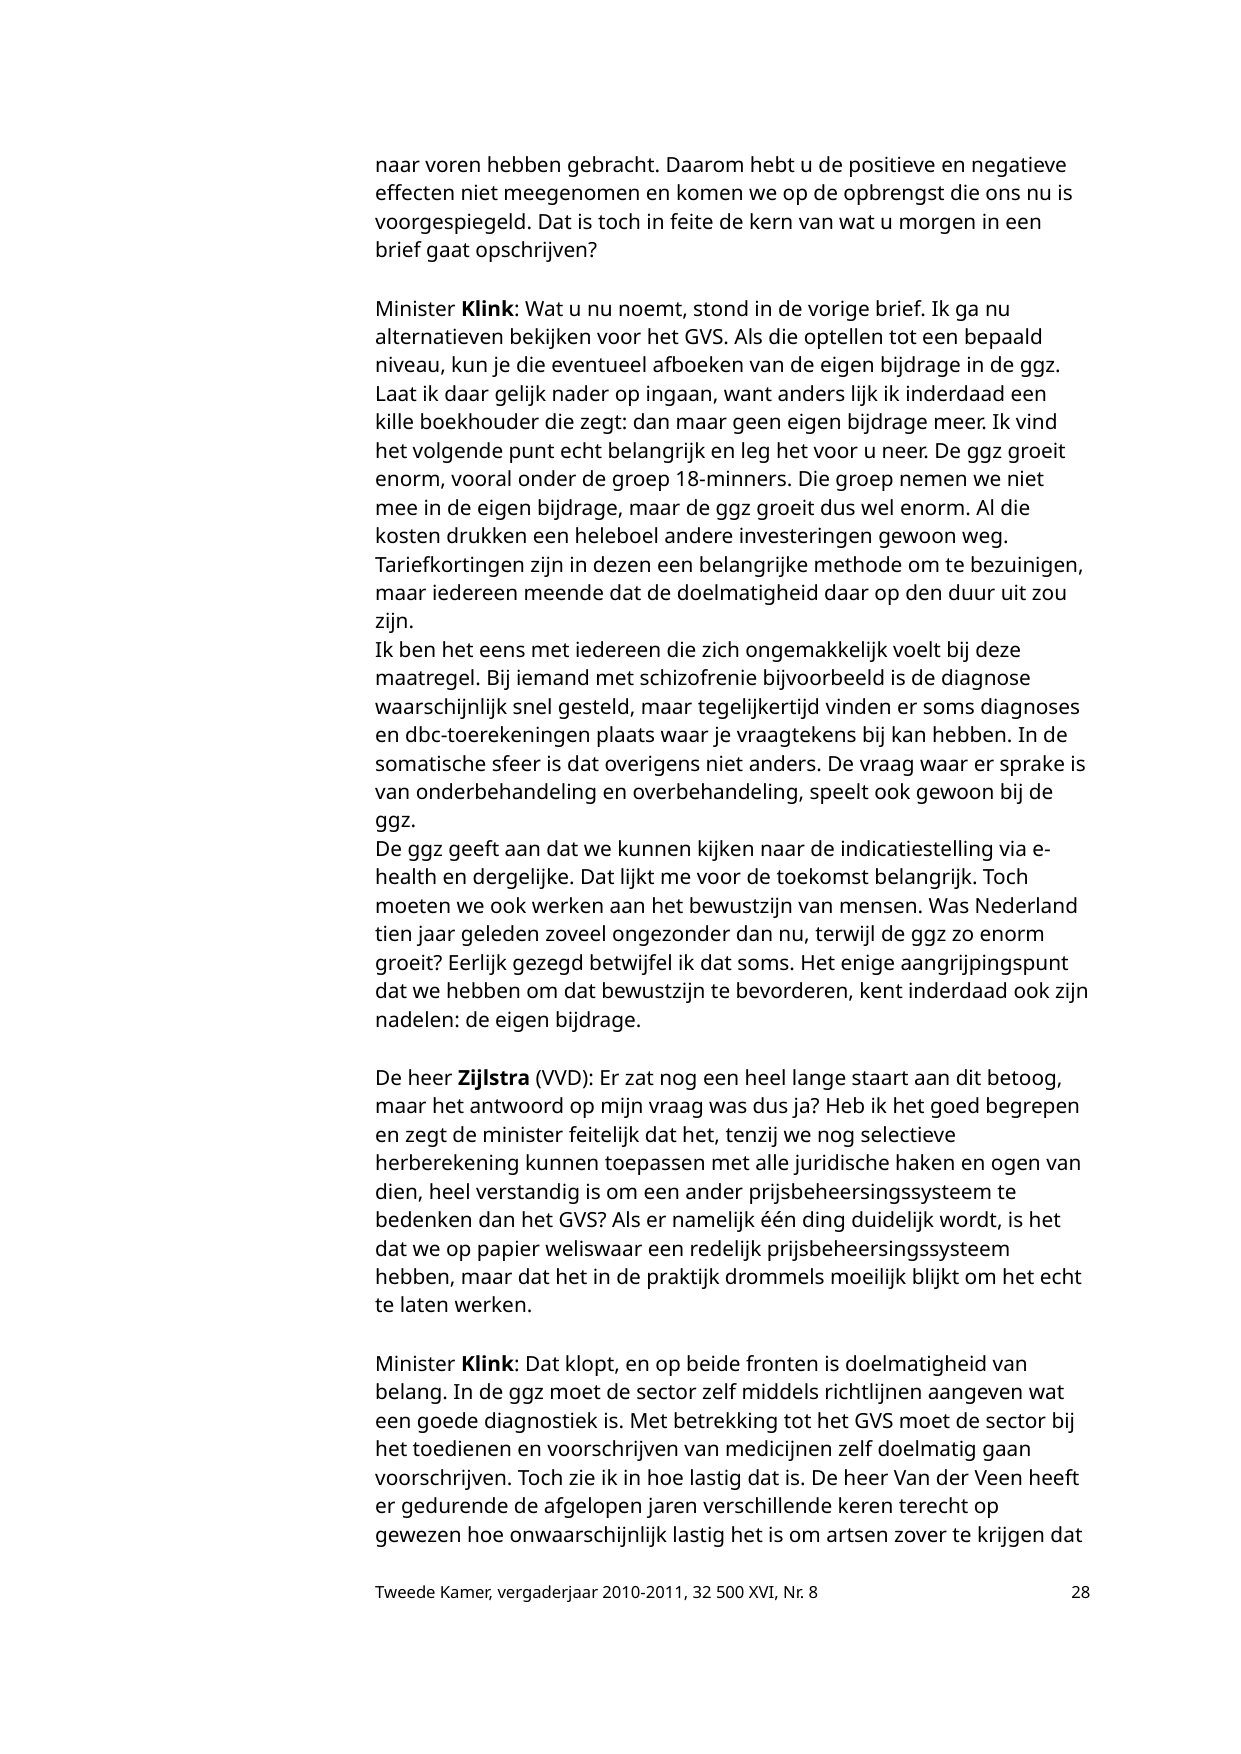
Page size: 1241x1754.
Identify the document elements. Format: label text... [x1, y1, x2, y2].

text Minister Klink: Wat u nu noemt, stond in de vorige brief. Ik ga nu alternatieven bekijken voor het GVS. Als die optellen tot een bepaald niveau, kun je die eventueel afboeken van de eigen bijdrage in de ggz. Laat ik daar gelijk nader op ingaan, want anders lijk ik inderdaad een kille boekhouder die zegt: dan maar geen eigen bijdrage meer. Ik vind het volgende punt echt belangrijk en leg het voor u neer. De ggz groeit enorm, vooral onder de groep 18-minners. Die groep nemen we niet mee in de eigen bijdrage, maar de ggz groeit dus wel enorm. Al die kosten drukken een heleboel andere investeringen gewoon weg. Tariefkortingen zijn in dezen een belangrijke methode om te bezuinigen, maar iedereen meende dat de doelmatigheid daar op den duur uit zou zijn. [375, 294, 1090, 635]
text naar voren hebben gebracht. Daarom hebt u de positieve en negatieve effecten niet meegenomen en komen we op de opbrengst die ons nu is voorgespiegeld. Dat is toch in feite de kern van wat u morgen in een brief gaat opschrijven? [375, 150, 1090, 264]
text Ik ben het eens met iedereen die zich ongemakkelijk voelt bij deze maatregel. Bij iemand met schizofrenie bijvoorbeeld is de diagnose waarschijnlijk snel gesteld, maar tegelijkertijd vinden er soms diagnoses en dbc-toerekeningen plaats waar je vraagtekens bij kan hebben. In de somatische sfeer is dat overigens niet anders. De vraag waar er sprake is van onderbehandeling en overbehandeling, speelt ook gewoon bij de ggz. [375, 635, 1090, 834]
text De ggz geeft aan dat we kunnen kijken naar de indicatiestelling via e-health en dergelijke. Dat lijkt me voor de toekomst belangrijk. Toch moeten we ook werken aan het bewustzijn van mensen. Was Nederland tien jaar geleden zoveel ongezonder dan nu, terwijl de ggz zo enorm groeit? Eerlijk gezegd betwijfel ik dat soms. Het enige aangrijpingspunt dat we hebben om dat bewustzijn te bevorderen, kent inderdaad ook zijn nadelen: de eigen bijdrage. [375, 834, 1090, 1033]
text Minister Klink: Dat klopt, en op beide fronten is doelmatigheid van belang. In de ggz moet de sector zelf middels richtlijnen aangeven wat een goede diagnostiek is. Met betrekking tot het GVS moet de sector bij het toedienen en voorschrijven van medicijnen zelf doelmatig gaan voorschrijven. Toch zie ik in hoe lastig dat is. De heer Van der Veen heeft er gedurende de afgelopen jaren verschillende keren terecht op gewezen hoe onwaarschijnlijk lastig het is om artsen zover te krijgen dat [375, 1349, 1090, 1548]
text De heer Zijlstra (VVD): Er zat nog een heel lange staart aan dit betoog, maar het antwoord op mijn vraag was dus ja? Heb ik het goed begrepen en zegt de minister feitelijk dat het, tenzij we nog selectieve herberekening kunnen toepassen met alle juridische haken en ogen van dien, heel verstandig is om een ander prijsbeheersingssysteem te bedenken dan het GVS? Als er namelijk één ding duidelijk wordt, is het dat we op papier weliswaar een redelijk prijsbeheersingssysteem hebben, maar dat het in de praktijk drommels moeilijk blijkt om het echt te laten werken. [375, 1063, 1090, 1319]
